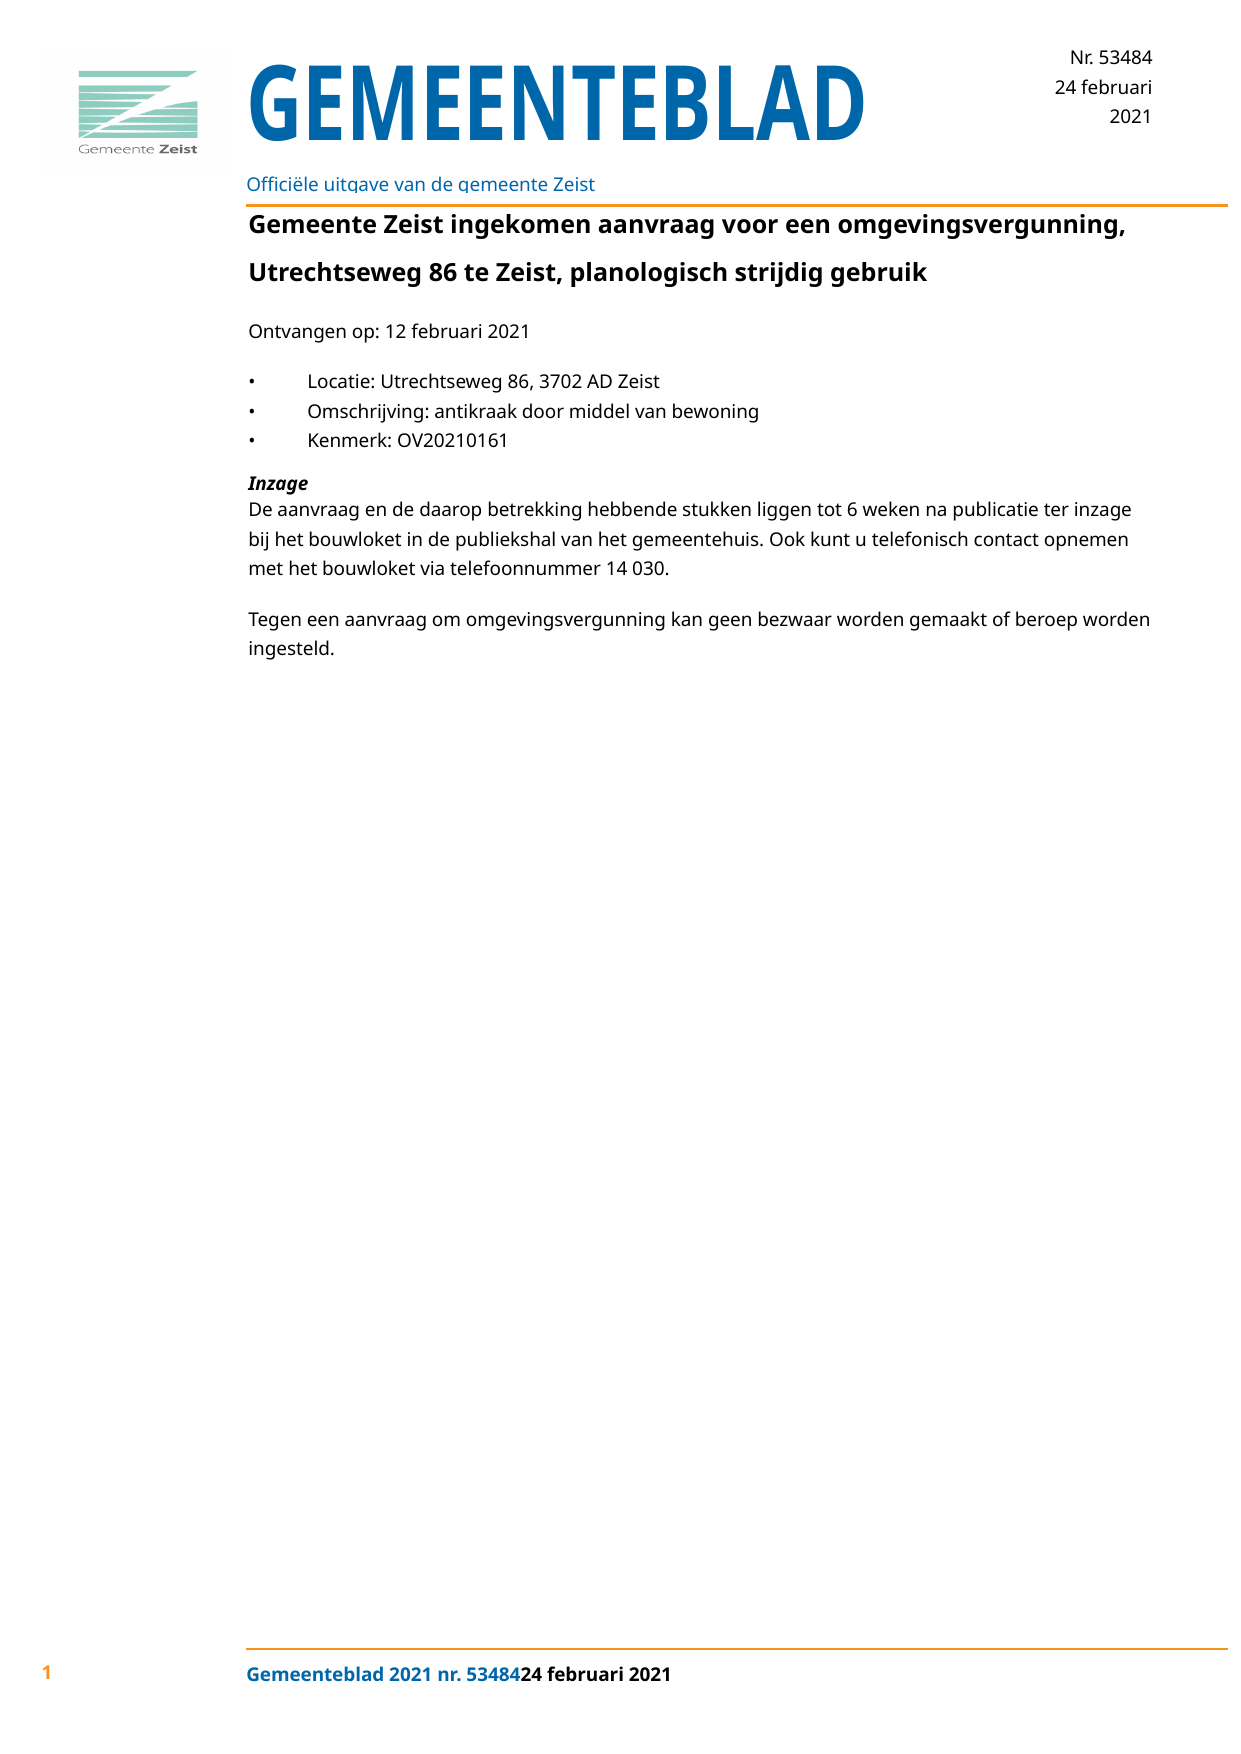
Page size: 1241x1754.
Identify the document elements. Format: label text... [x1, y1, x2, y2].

list Omschrijving: antikraak door middel van bewoning [248, 398, 1152, 424]
list Locatie: Utrechtseweg 86, 3702 AD Zeist [248, 368, 1152, 394]
text Ontvangen op: 12 februari 2021 [248, 318, 1152, 344]
text Gemeente Zeist ingekomen aanvraag voor een omgevingsvergunning, Utrechtseweg 86 te Zeist, planologisch strijdig gebruik [248, 207, 1152, 288]
list Kenmerk: OV20210161 [248, 427, 1152, 453]
picture [41, 47, 231, 172]
text Inzage [248, 471, 1152, 496]
text De aanvraag en de daarop betrekking hebbende stukken liggen tot 6 weken na publicatie ter inzage bij het bouwloket in de publiekshal van het gemeentehuis. Ook kunt u telefonisch contact opnemen met het bouwloket via telefoonnummer 14 030. [248, 496, 1152, 581]
text Tegen een aanvraag om omgevingsvergunning kan geen bezwaar worden gemaakt of beroep worden ingesteld. [248, 606, 1152, 661]
